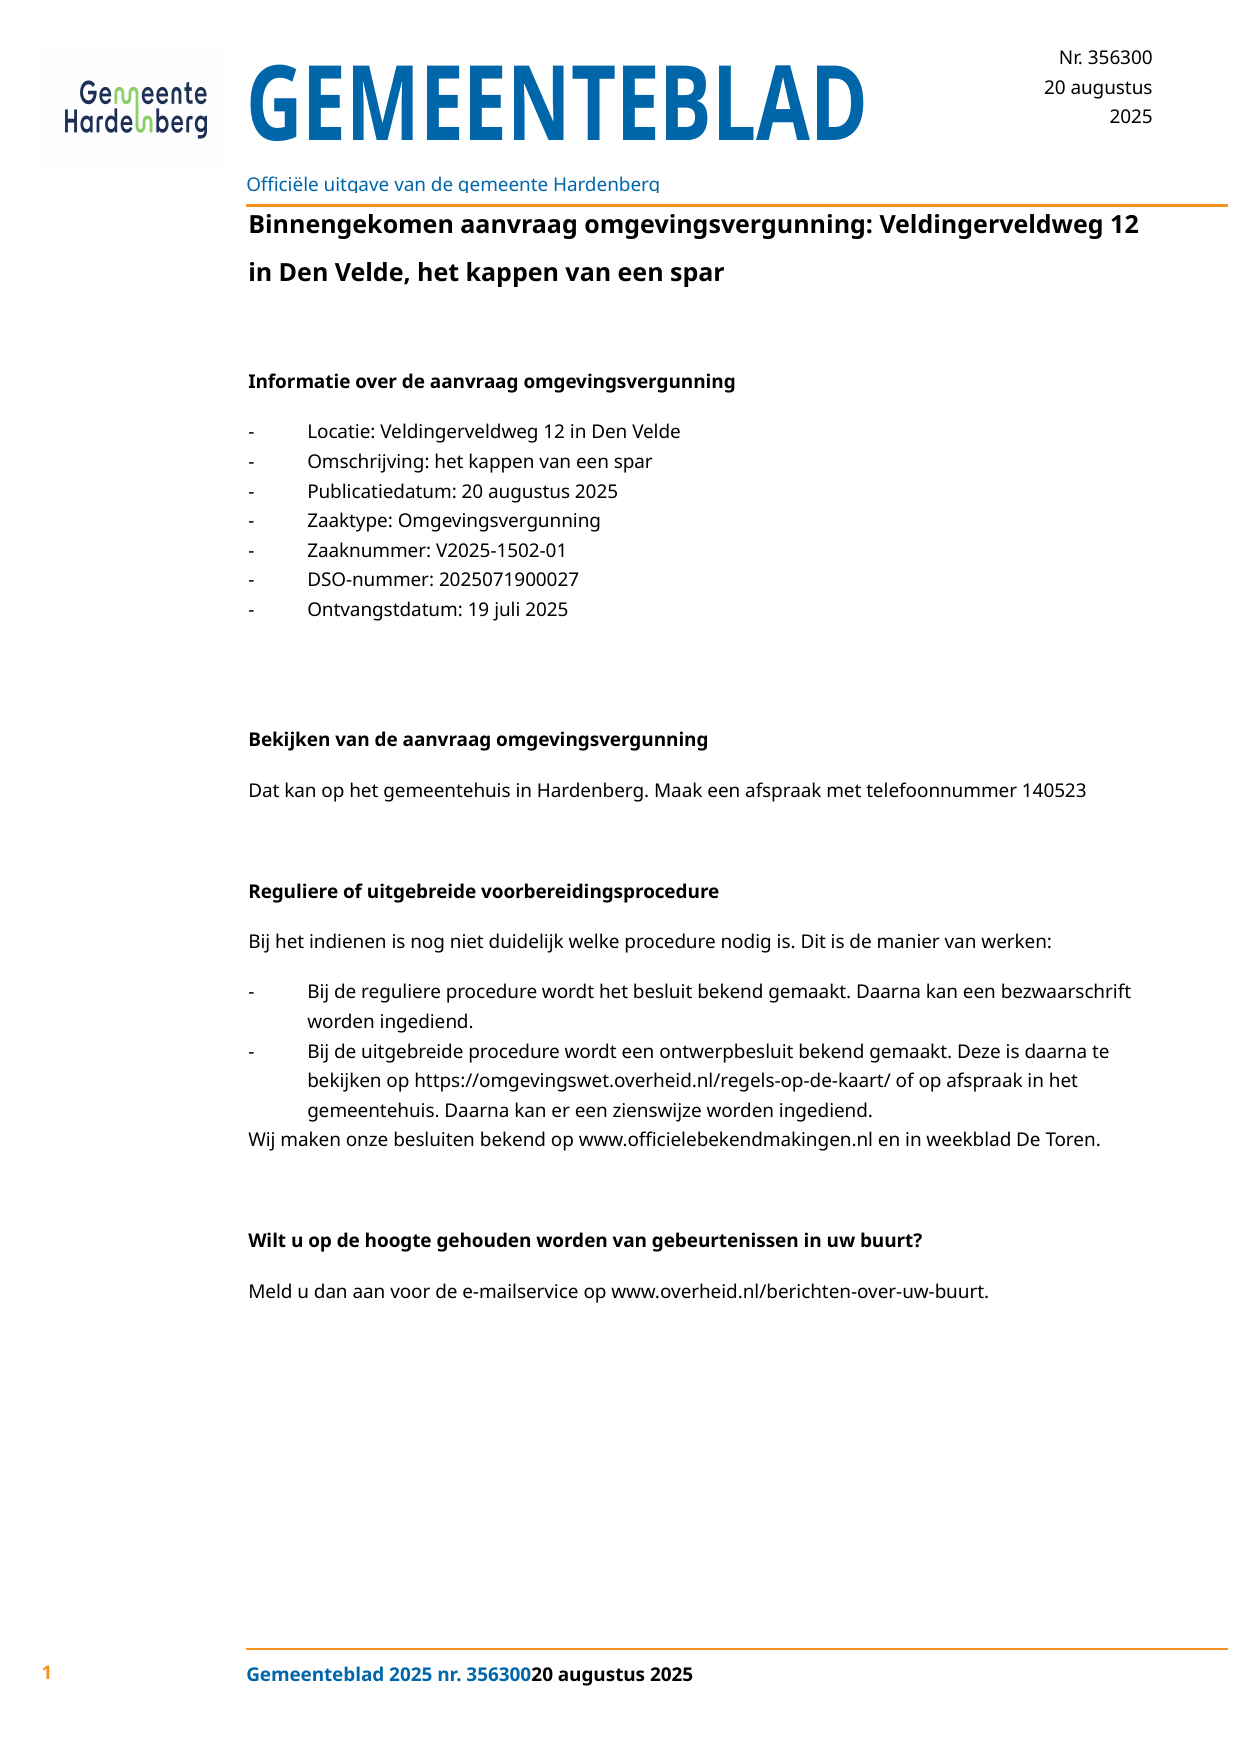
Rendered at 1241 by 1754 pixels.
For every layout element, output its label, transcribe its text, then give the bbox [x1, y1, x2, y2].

text Meld u dan aan voor de e-mailservice op www.overheid.nl/berichten-over-uw-buurt. [248, 1278, 1152, 1304]
picture [41, 47, 231, 172]
text Wij maken onze besluiten bekend op www.officielebekendmakingen.nl en in weekblad De Toren. [248, 1127, 1152, 1152]
text Bij het indienen is nog niet duidelijk welke procedure nodig is. Dit is de manier van werken: [248, 928, 1152, 954]
list Zaaktype: Omgevingsvergunning [248, 507, 1152, 533]
list Zaaknummer: V2025-1502-01 [248, 537, 1152, 563]
text Bekijken van de aanvraag omgevingsvergunning [248, 727, 1152, 752]
list Omschrijving: het kappen van een spar [248, 448, 1152, 474]
text Binnengekomen aanvraag omgevingsvergunning: Veldingerveldweg 12 in Den Velde, het kappen van een spar [248, 207, 1152, 288]
list Bij de reguliere procedure wordt het besluit bekend gemaakt. Daarna kan een bezwaarschrift worden ingediend. [248, 979, 1152, 1034]
list Bij de uitgebreide procedure wordt een ontwerpbesluit bekend gemaakt. Deze is daarna te bekijken op https://omgevingswet.overheid.nl/regels-op-de-kaart/ of op afspraak in het gemeentehuis. Daarna kan er een zienswijze worden ingediend. [248, 1038, 1152, 1123]
list DSO-nummer: 2025071900027 [248, 567, 1152, 592]
text Dat kan op het gemeentehuis in Hardenberg. Maak een afspraak met telefoonnummer 140523 [248, 777, 1152, 803]
text Reguliere of uitgebreide voorbereidingsprocedure [248, 878, 1152, 904]
text Informatie over de aanvraag omgevingsvergunning [248, 368, 1152, 394]
text Wilt u op de hoogte gehouden worden van gebeurtenissen in uw buurt? [248, 1227, 1152, 1253]
list Ontvangstdatum: 19 juli 2025 [248, 596, 1152, 622]
list Locatie: Veldingerveldweg 12 in Den Velde [248, 419, 1152, 444]
list Publicatiedatum: 20 augustus 2025 [248, 478, 1152, 504]
